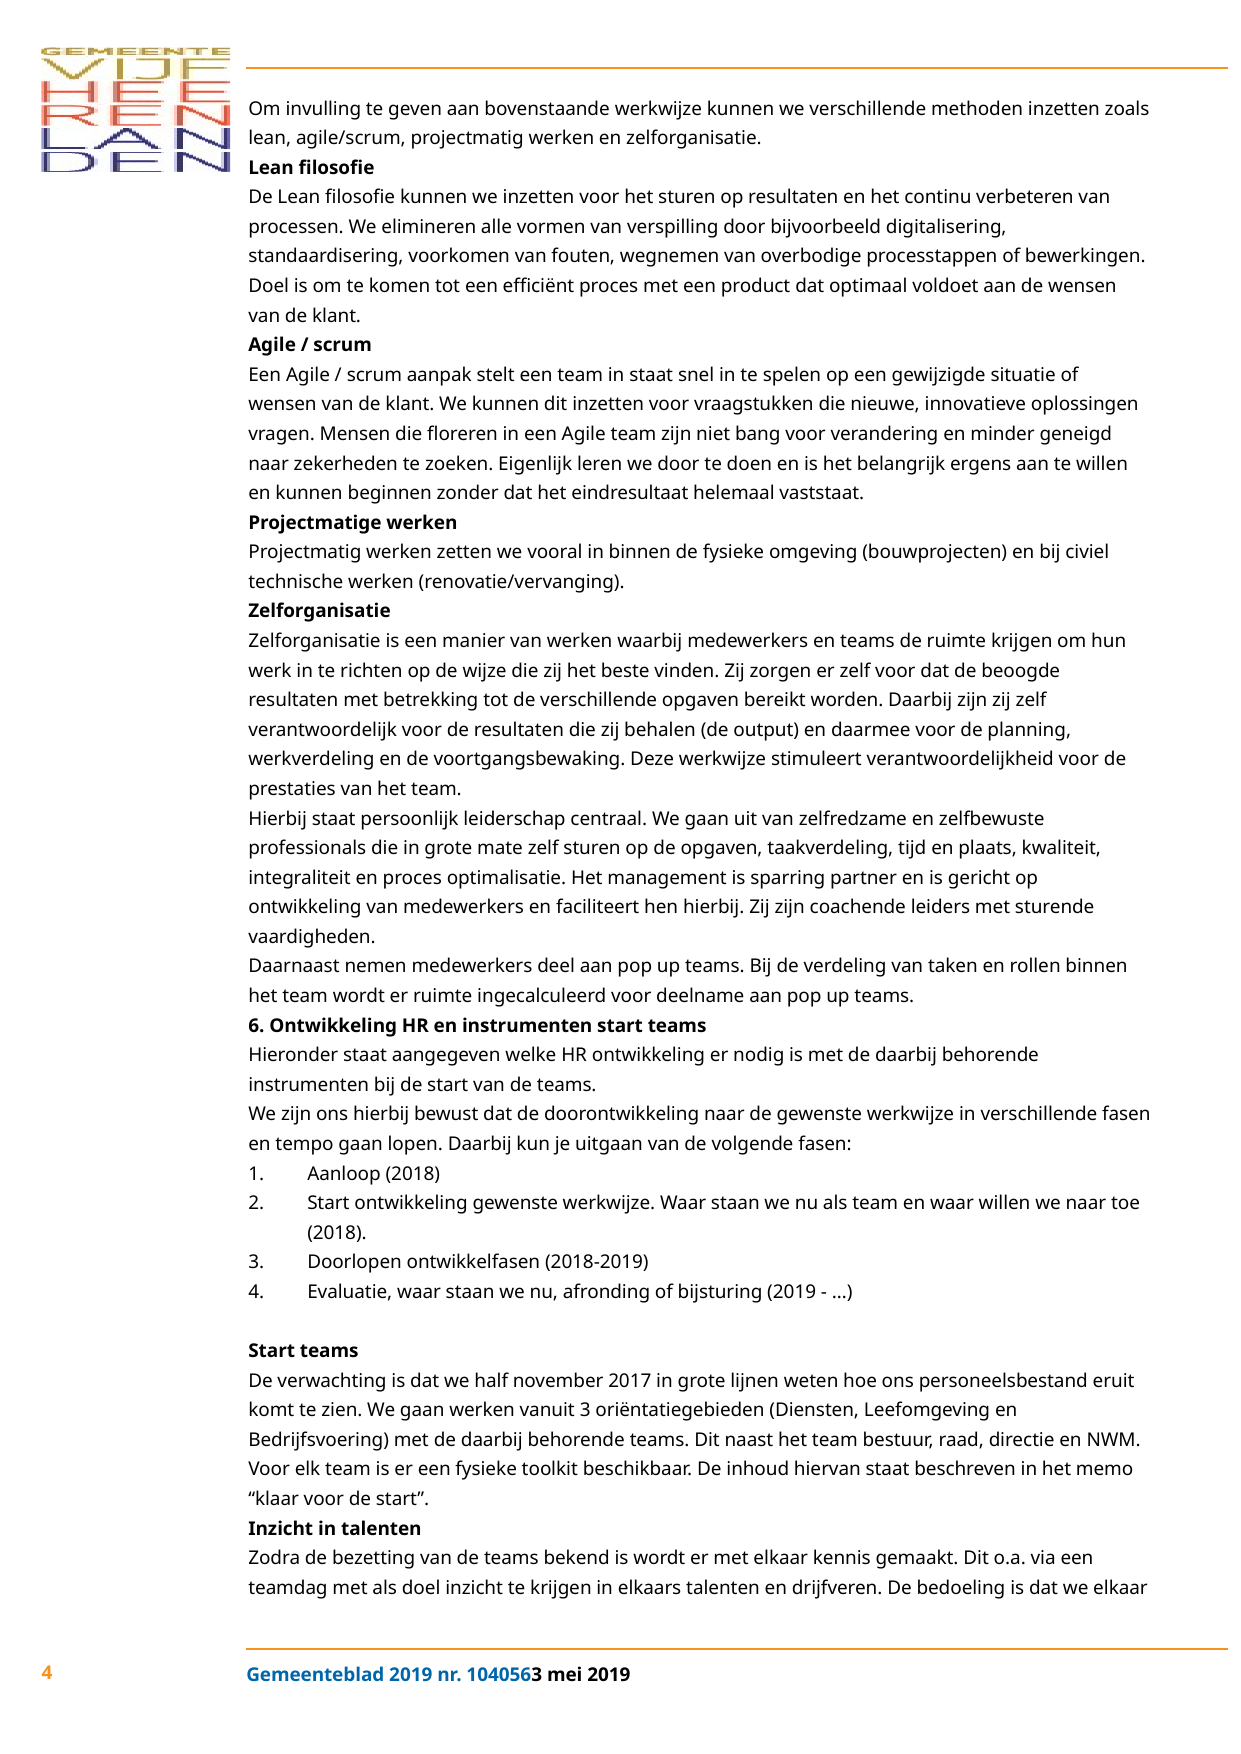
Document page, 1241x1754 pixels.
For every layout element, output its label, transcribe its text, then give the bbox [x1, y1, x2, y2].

text Projectmatig werken zetten we vooral in binnen de fysieke omgeving (bouwprojecten) en bij civiel technische werken (renovatie/vervanging). [248, 538, 1152, 594]
list Start ontwikkeling gewenste werkwijze. Waar staan we nu als team en waar willen we naar toe (2018). [248, 1189, 1152, 1245]
text Agile / scrum [248, 331, 1152, 357]
list Evaluatie, waar staan we nu, afronding of bijsturing (2019 - …) [248, 1278, 1152, 1304]
text 6. Ontwikkeling HR en instrumenten start teams [248, 1012, 1152, 1038]
picture [41, 47, 231, 172]
text Daarnaast nemen medewerkers deel aan pop up teams. Bij de verdeling van taken en rollen binnen het team wordt er ruimte ingecalculeerd voor deelname aan pop up teams. [248, 953, 1152, 1008]
text Zelforganisatie [248, 598, 1152, 623]
text Lean filosofie [248, 154, 1152, 180]
list Aanloop (2018) [248, 1160, 1152, 1186]
text Hierbij staat persoonlijk leiderschap centraal. We gaan uit van zelfredzame en zelfbewuste professionals die in grote mate zelf sturen op de opgaven, taakverdeling, tijd en plaats, kwaliteit, integraliteit en proces optimalisatie. Het management is sparring partner en is gericht op ontwikkeling van medewerkers en faciliteert hen hierbij. Zij zijn coachende leiders met sturende vaardigheden. [248, 805, 1152, 949]
text Hieronder staat aangegeven welke HR ontwikkeling er nodig is met de daarbij behorende instrumenten bij de start van de teams. [248, 1041, 1152, 1097]
text Projectmatige werken [248, 509, 1152, 535]
text We zijn ons hierbij bewust dat de doorontwikkeling naar de gewenste werkwijze in verschillende fasen en tempo gaan lopen. Daarbij kun je uitgaan van de volgende fasen: [248, 1101, 1152, 1156]
text De Lean filosofie kunnen we inzetten voor het sturen op resultaten en het continu verbeteren van processen. We elimineren alle vormen van verspilling door bijvoorbeeld digitalisering, standaardisering, voorkomen van fouten, wegnemen van overbodige processtappen of bewerkingen. Doel is om te komen tot een efficiënt proces met een product dat optimaal voldoet aan de wensen van de klant. [248, 183, 1152, 328]
text Een Agile / scrum aanpak stelt een team in staat snel in te spelen op een gewijzigde situatie of wensen van de klant. We kunnen dit inzetten voor vraagstukken die nieuwe, innovatieve oplossingen vragen. Mensen die floreren in een Agile team zijn niet bang voor verandering en minder geneigd naar zekerheden te zoeken. Eigenlijk leren we door te doen en is het belangrijk ergens aan te willen en kunnen beginnen zonder dat het eindresultaat helemaal vaststaat. [248, 361, 1152, 505]
text Inzicht in talenten [248, 1515, 1152, 1541]
list Doorlopen ontwikkelfasen (2018-2019) [248, 1248, 1152, 1274]
text Start teams [248, 1337, 1152, 1363]
text Zelforganisatie is een manier van werken waarbij medewerkers en teams de ruimte krijgen om hun werk in te richten op de wijze die zij het beste vinden. Zij zorgen er zelf voor dat de beoogde resultaten met betrekking tot de verschillende opgaven bereikt worden. Daarbij zijn zij zelf verantwoordelijk voor de resultaten die zij behalen (de output) en daarmee voor de planning, werkverdeling en de voortgangsbewaking. Deze werkwijze stimuleert verantwoordelijkheid voor de prestaties van het team. [248, 627, 1152, 801]
text Zodra de bezetting van de teams bekend is wordt er met elkaar kennis gemaakt. Dit o.a. via een teamdag met als doel inzicht te krijgen in elkaars talenten en drijfveren. De bedoeling is dat we elkaar [248, 1544, 1152, 1600]
text Om invulling te geven aan bovenstaande werkwijze kunnen we verschillende methoden inzetten zoals lean, agile/scrum, projectmatig werken en zelforganisatie. [248, 95, 1152, 150]
text De verwachting is dat we half november 2017 in grote lijnen weten hoe ons personeelsbestand eruit komt te zien. We gaan werken vanuit 3 oriëntatiegebieden (Diensten, Leefomgeving en Bedrijfsvoering) met de daarbij behorende teams. Dit naast het team bestuur, raad, directie en NWM. Voor elk team is er een fysieke toolkit beschikbaar. De inhoud hiervan staat beschreven in het memo “klaar voor de start”. [248, 1367, 1152, 1511]
